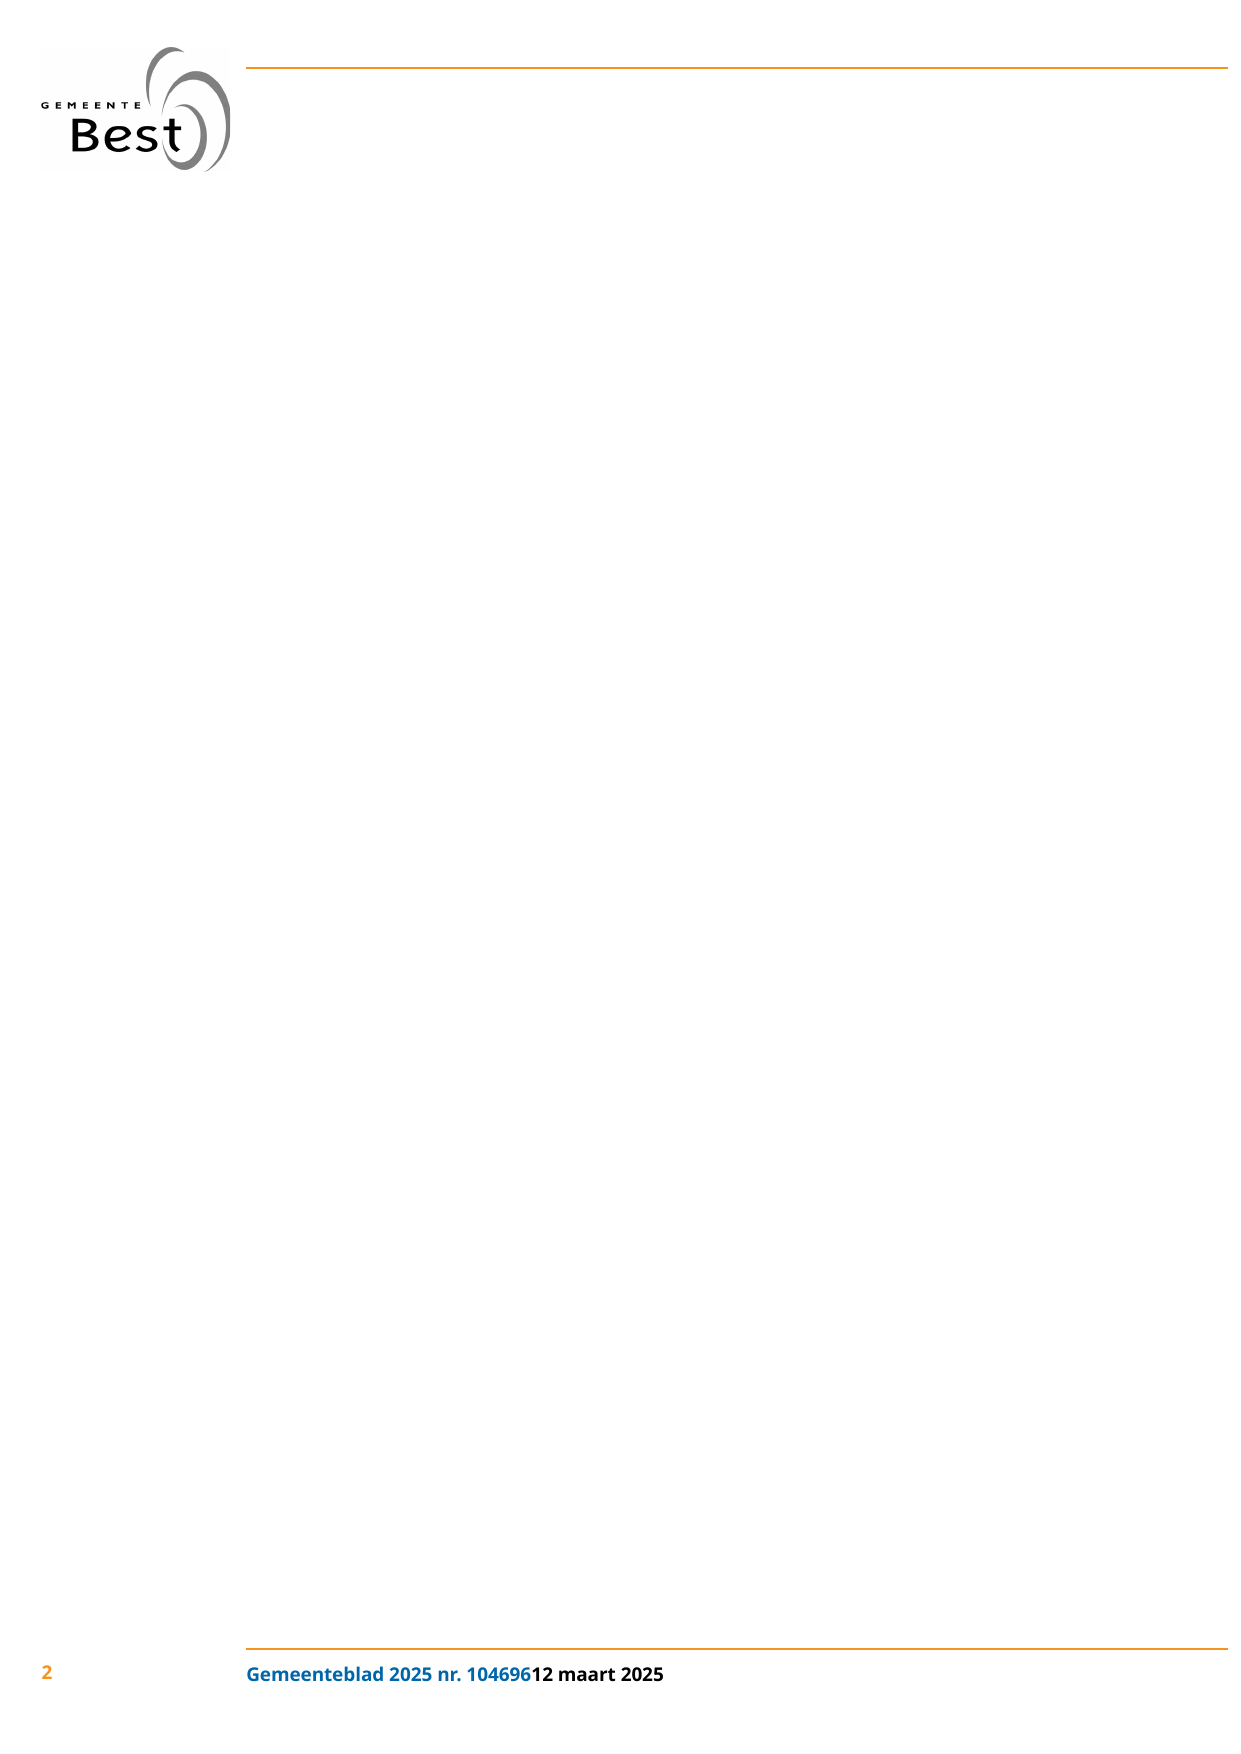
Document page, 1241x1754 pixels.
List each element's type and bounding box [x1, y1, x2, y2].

picture [41, 47, 231, 172]
